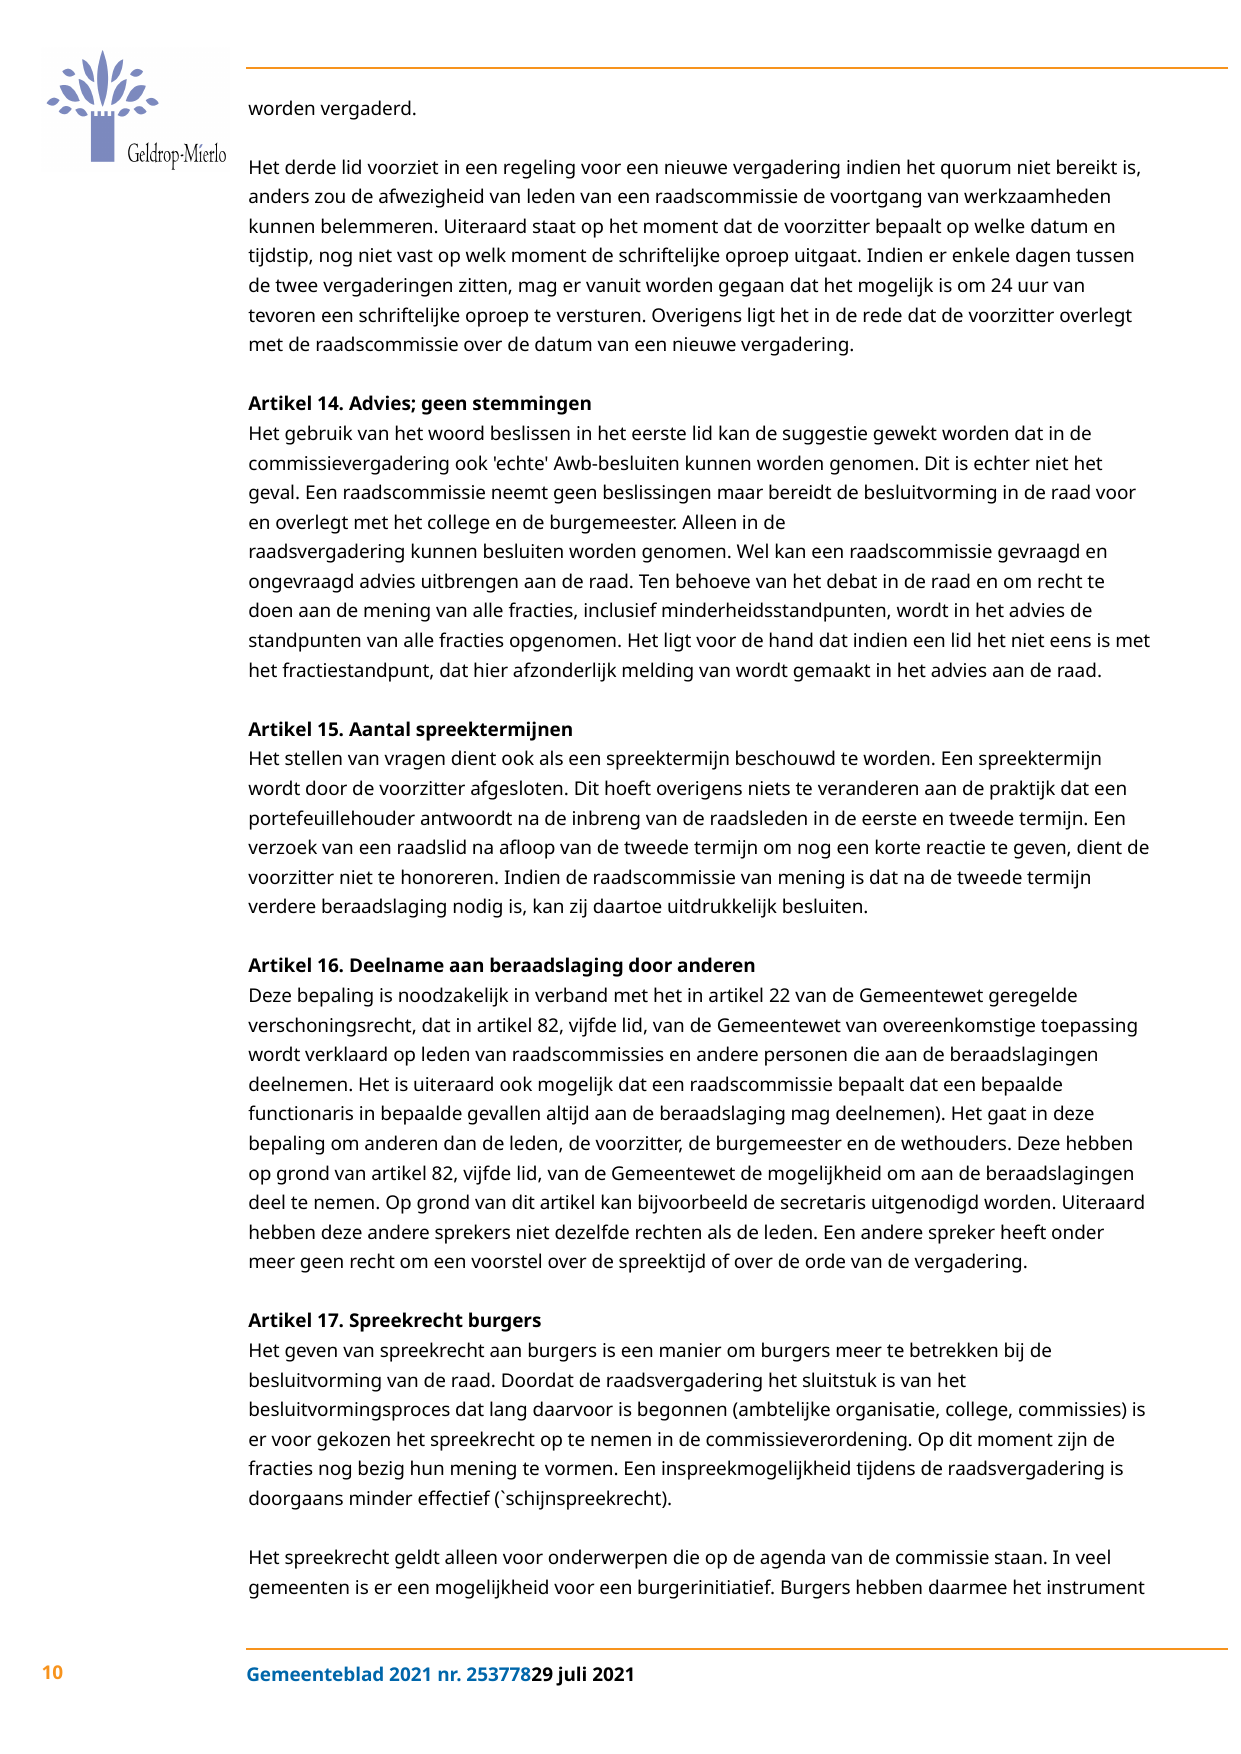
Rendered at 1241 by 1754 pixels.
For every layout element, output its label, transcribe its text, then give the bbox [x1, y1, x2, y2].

text Artikel 15. Aantal spreektermijnen [248, 716, 1152, 742]
text Het gebruik van het woord beslissen in het eerste lid kan de suggestie gewekt worden dat in de commissievergadering ook 'echte' Awb-besluiten kunnen worden genomen. Dit is echter niet het geval. Een raadscommissie neemt geen beslissingen maar bereidt de besluitvorming in de raad voor en overlegt met het college en de burgemeester. Alleen in de [248, 420, 1152, 535]
text raadsvergadering kunnen besluiten worden genomen. Wel kan een raadscommissie gevraagd en ongevraagd advies uitbrengen aan de raad. Ten behoeve van het debat in de raad en om recht te doen aan de mening van alle fracties, inclusief minderheidsstandpunten, wordt in het advies de standpunten van alle fracties opgenomen. Het ligt voor de hand dat indien een lid het niet eens is met het fractiestandpunt, dat hier afzonderlijk melding van wordt gemaakt in het advies aan de raad. [248, 538, 1152, 683]
text Artikel 17. Spreekrecht burgers [248, 1308, 1152, 1333]
picture [41, 47, 231, 172]
text Deze bepaling is noodzakelijk in verband met het in artikel 22 van de Gemeentewet geregelde verschoningsrecht, dat in artikel 82, vijfde lid, van de Gemeentewet van overeenkomstige toepassing wordt verklaard op leden van raadscommissies en andere personen die aan de beraadslagingen deelnemen. Het is uiteraard ook mogelijk dat een raadscommissie bepaalt dat een bepaalde functionaris in bepaalde gevallen altijd aan de beraadslaging mag deelnemen). Het gaat in deze bepaling om anderen dan de leden, de voorzitter, de burgemeester en de wethouders. Deze hebben op grond van artikel 82, vijfde lid, van de Gemeentewet de mogelijkheid om aan de beraadslagingen deel te nemen. Op grond van dit artikel kan bijvoorbeeld de secretaris uitgenodigd worden. Uiteraard hebben deze andere sprekers niet dezelfde rechten als de leden. Een andere spreker heeft onder meer geen recht om een voorstel over de spreektijd of over de orde van de vergadering. [248, 982, 1152, 1274]
text Het spreekrecht geldt alleen voor onderwerpen die op de agenda van de commissie staan. In veel gemeenten is er een mogelijkheid voor een burgerinitiatief. Burgers hebben daarmee het instrument [248, 1544, 1152, 1600]
text Artikel 16. Deelname aan beraadslaging door anderen [248, 953, 1152, 978]
text Artikel 14. Advies; geen stemmingen [248, 391, 1152, 416]
text Het stellen van vragen dient ook als een spreektermijn beschouwd te worden. Een spreektermijn wordt door de voorzitter afgesloten. Dit hoeft overigens niets te veranderen aan de praktijk dat een portefeuillehouder antwoordt na de inbreng van de raadsleden in de eerste en tweede termijn. Een verzoek van een raadslid na afloop van de tweede termijn om nog een korte reactie te geven, dient de voorzitter niet te honoreren. Indien de raadscommissie van mening is dat na de tweede termijn verdere beraadslaging nodig is, kan zij daartoe uitdrukkelijk besluiten. [248, 746, 1152, 919]
text Het derde lid voorziet in een regeling voor een nieuwe vergadering indien het quorum niet bereikt is, anders zou de afwezigheid van leden van een raadscommissie de voortgang van werkzaamheden kunnen belemmeren. Uiteraard staat op het moment dat de voorzitter bepaalt op welke datum en tijdstip, nog niet vast op welk moment de schriftelijke oproep uitgaat. Indien er enkele dagen tussen de twee vergaderingen zitten, mag er vanuit worden gegaan dat het mogelijk is om 24 uur van tevoren een schriftelijke oproep te versturen. Overigens ligt het in de rede dat de voorzitter overlegt met de raadscommissie over de datum van een nieuwe vergadering. [248, 154, 1152, 357]
text Het geven van spreekrecht aan burgers is een manier om burgers meer te betrekken bij de besluitvorming van de raad. Doordat de raadsvergadering het sluitstuk is van het besluitvormingsproces dat lang daarvoor is begonnen (ambtelijke organisatie, college, commissies) is er voor gekozen het spreekrecht op te nemen in de commissieverordening. Op dit moment zijn de fracties nog bezig hun mening te vormen. Een inspreekmogelijkheid tijdens de raadsvergadering is doorgaans minder effectief (`schijnspreekrecht). [248, 1337, 1152, 1511]
text worden vergaderd. [248, 95, 1152, 121]
